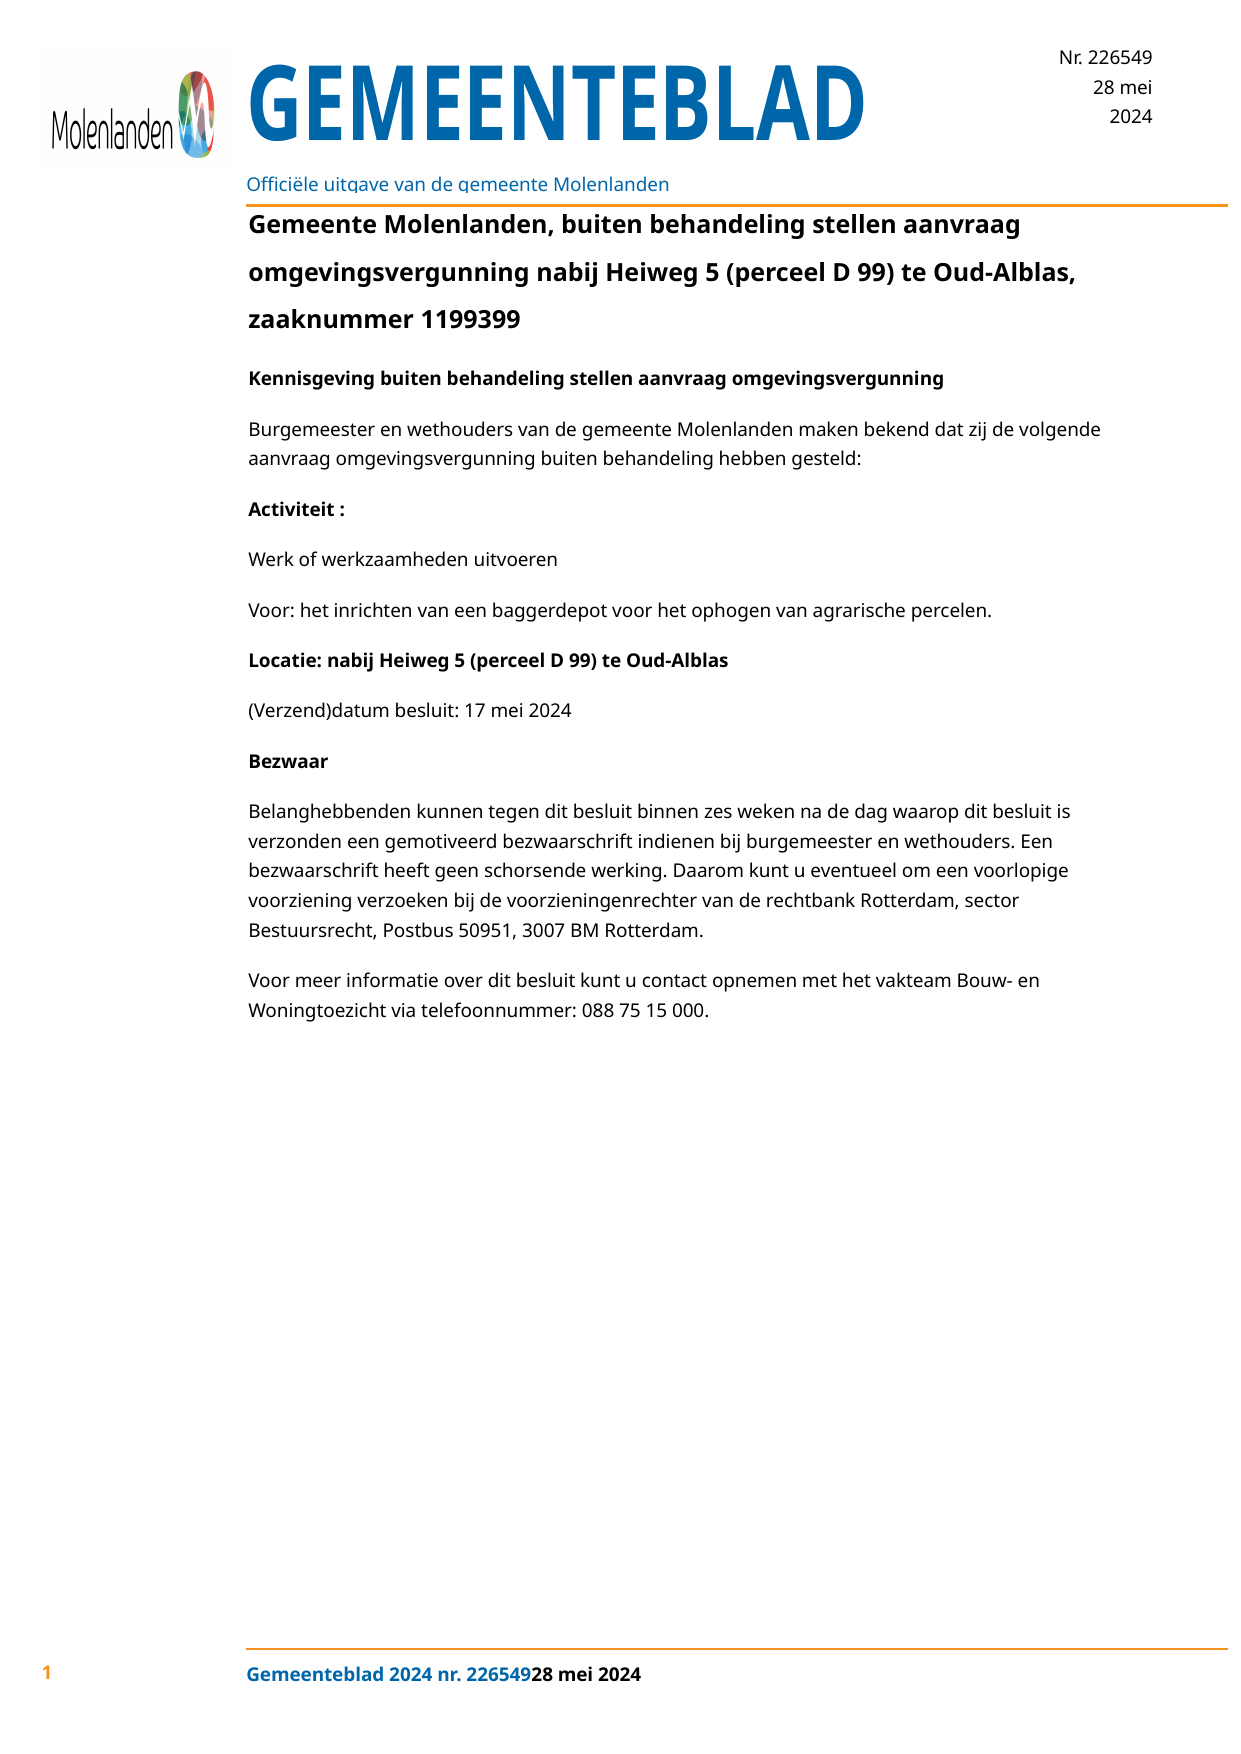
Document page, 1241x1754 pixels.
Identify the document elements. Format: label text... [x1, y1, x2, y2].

text Werk of werkzaamheden uitvoeren [248, 546, 1152, 572]
text Voor meer informatie over dit besluit kunt u contact opnemen met het vakteam Bouw- en Woningtoezicht via telefoonnummer: 088 75 15 000. [248, 967, 1152, 1022]
text Gemeente Molenlanden, buiten behandeling stellen aanvraag omgevingsvergunning nabij Heiweg 5 (perceel D 99) te Oud-Alblas, zaaknummer 1199399 [248, 207, 1152, 336]
text Locatie: nabij Heiweg 5 (perceel D 99) te Oud-Alblas [248, 647, 1152, 673]
text Belanghebbenden kunnen tegen dit besluit binnen zes weken na de dag waarop dit besluit is verzonden een gemotiveerd bezwaarschrift indienen bij burgemeester en wethouders. Een bezwaarschrift heeft geen schorsende werking. Daarom kunt u eventueel om een voorlopige voorziening verzoeken bij de voorzieningenrechter van de rechtbank Rotterdam, sector Bestuursrecht, Postbus 50951, 3007 BM Rotterdam. [248, 798, 1152, 942]
text Burgemeester en wethouders van de gemeente Molenlanden maken bekend dat zij de volgende aanvraag omgevingsvergunning buiten behandeling hebben gesteld: [248, 416, 1152, 471]
text Bezwaar [248, 748, 1152, 774]
text Activiteit : [248, 496, 1152, 522]
text Kennisgeving buiten behandeling stellen aanvraag omgevingsvergunning [248, 366, 1152, 391]
text Voor: het inrichten van een baggerdepot voor het ophogen van agrarische percelen. [248, 597, 1152, 622]
picture [41, 47, 231, 172]
text (Verzend)datum besluit: 17 mei 2024 [248, 698, 1152, 723]
